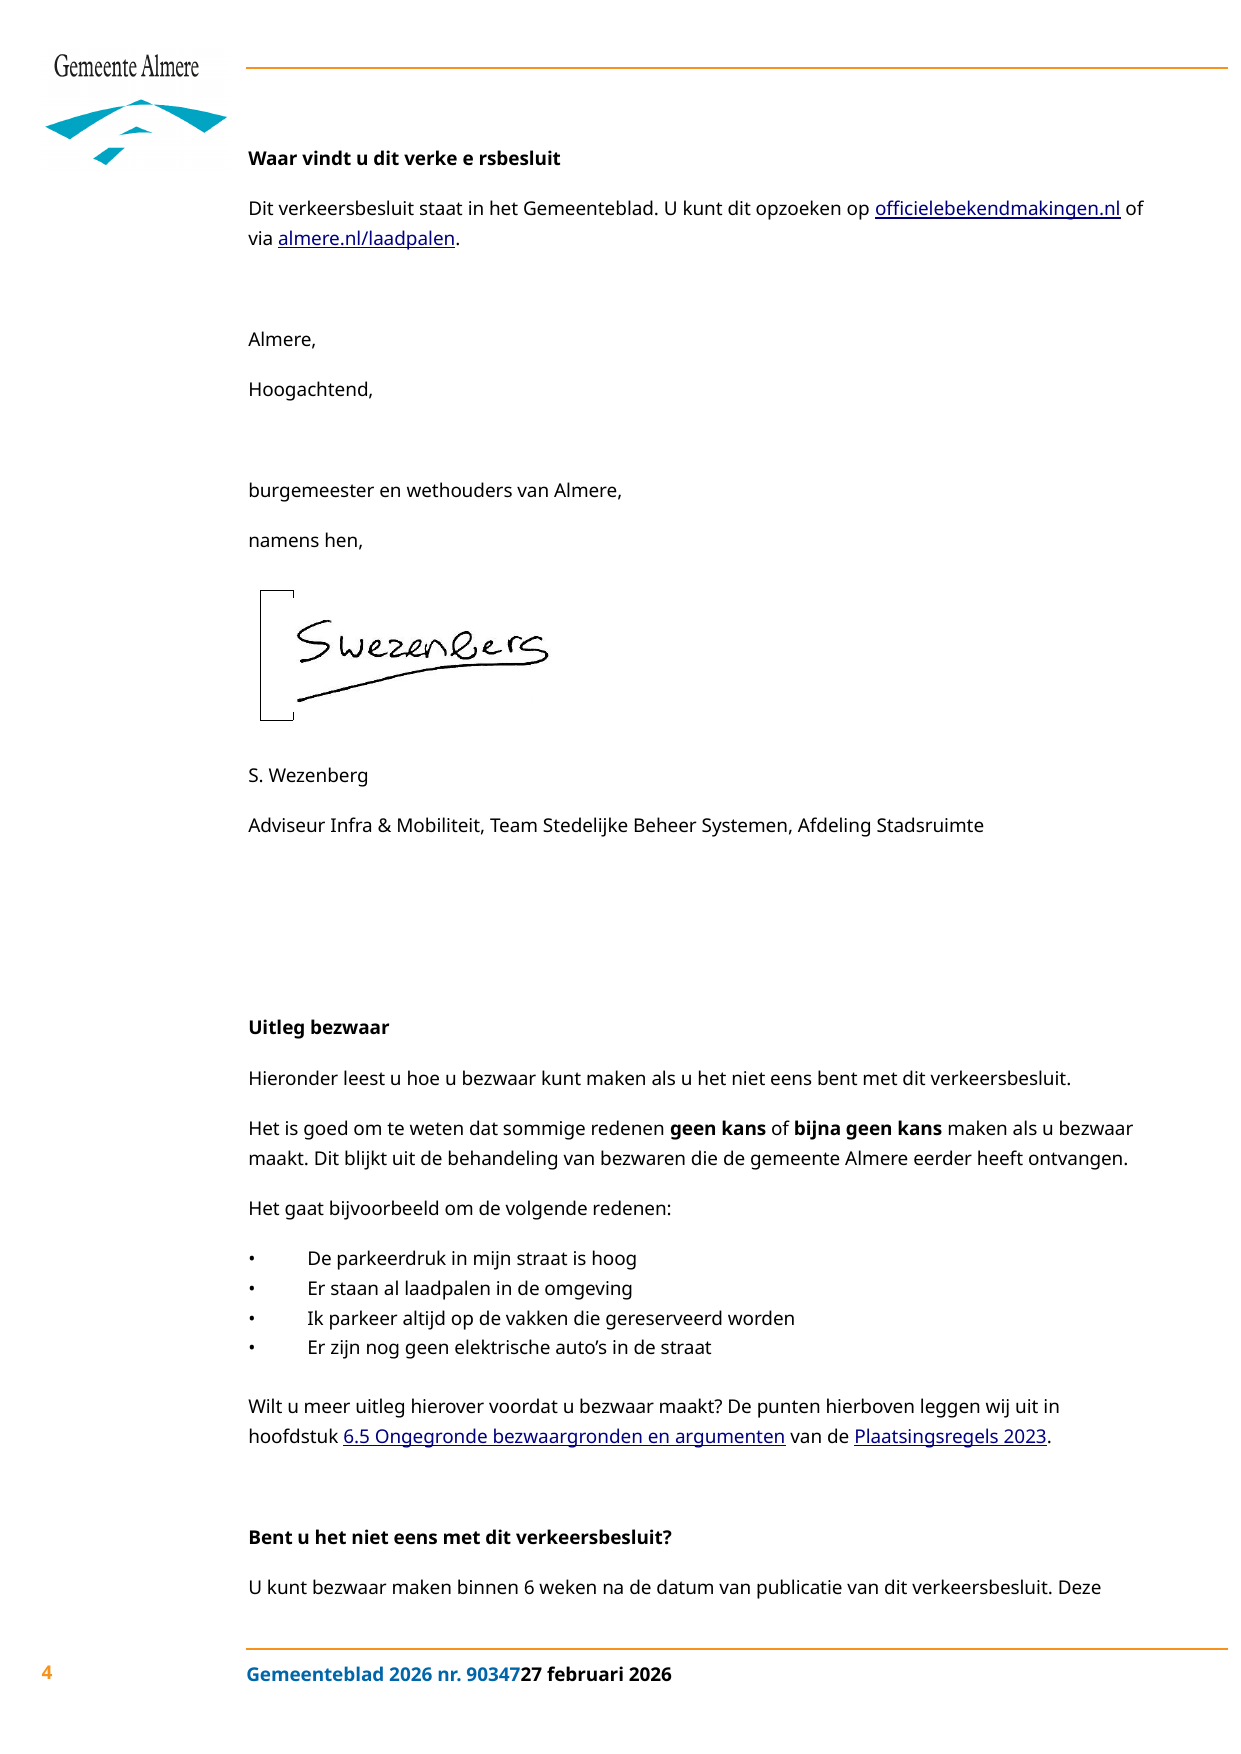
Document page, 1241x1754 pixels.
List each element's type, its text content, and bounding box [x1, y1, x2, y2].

text Almere, [248, 326, 1152, 352]
text Het gaat bijvoorbeeld om de volgende redenen: [248, 1195, 1152, 1221]
text Waar vindt u dit verke e rsbesluit [248, 145, 1152, 171]
list Er zijn nog geen elektrische auto’s in de straat [248, 1334, 1152, 1360]
text Uitleg bezwaar [248, 1014, 1152, 1040]
text Wilt u meer uitleg hierover voordat u bezwaar maakt? De punten hierboven leggen wij uit in hoofdstuk 6.5 Ongegronde bezwaargronden en argumenten van de Plaatsingsregels 2023. [248, 1393, 1152, 1449]
text Het is goed om te weten dat sommige redenen geen kans of bijna geen kans maken als u bezwaar maakt. Dit blijkt uit de behandeling van bezwaren die de gemeente Almere eerder heeft ontvangen. [248, 1115, 1152, 1171]
picture [268, 598, 576, 712]
list Er staan al laadpalen in de omgeving [248, 1275, 1152, 1301]
text namens hen, [248, 528, 1152, 553]
picture [41, 47, 231, 172]
text U kunt bezwaar maken binnen 6 weken na de datum van publicatie van dit verkeersbesluit. Deze [248, 1574, 1152, 1600]
text Hoogachtend, [248, 376, 1152, 402]
text S. Wezenberg [248, 762, 1152, 788]
text Bent u het niet eens met dit verkeersbesluit? [248, 1524, 1152, 1550]
text burgemeester en wethouders van Almere, [248, 477, 1152, 503]
text Dit verkeersbesluit staat in het Gemeenteblad. U kunt dit opzoeken op officielebekendmakingen.nl of via almere.nl/laadpalen. [248, 196, 1152, 251]
text Adviseur Infra & Mobiliteit, Team Stedelijke Beheer Systemen, Afdeling Stadsruimte [248, 813, 1152, 838]
text Hieronder leest u hoe u bezwaar kunt maken als u het niet eens bent met dit verkeersbesluit. [248, 1065, 1152, 1091]
list De parkeerdruk in mijn straat is hoog [248, 1246, 1152, 1271]
list Ik parkeer altijd op de vakken die gereserveerd worden [248, 1305, 1152, 1331]
